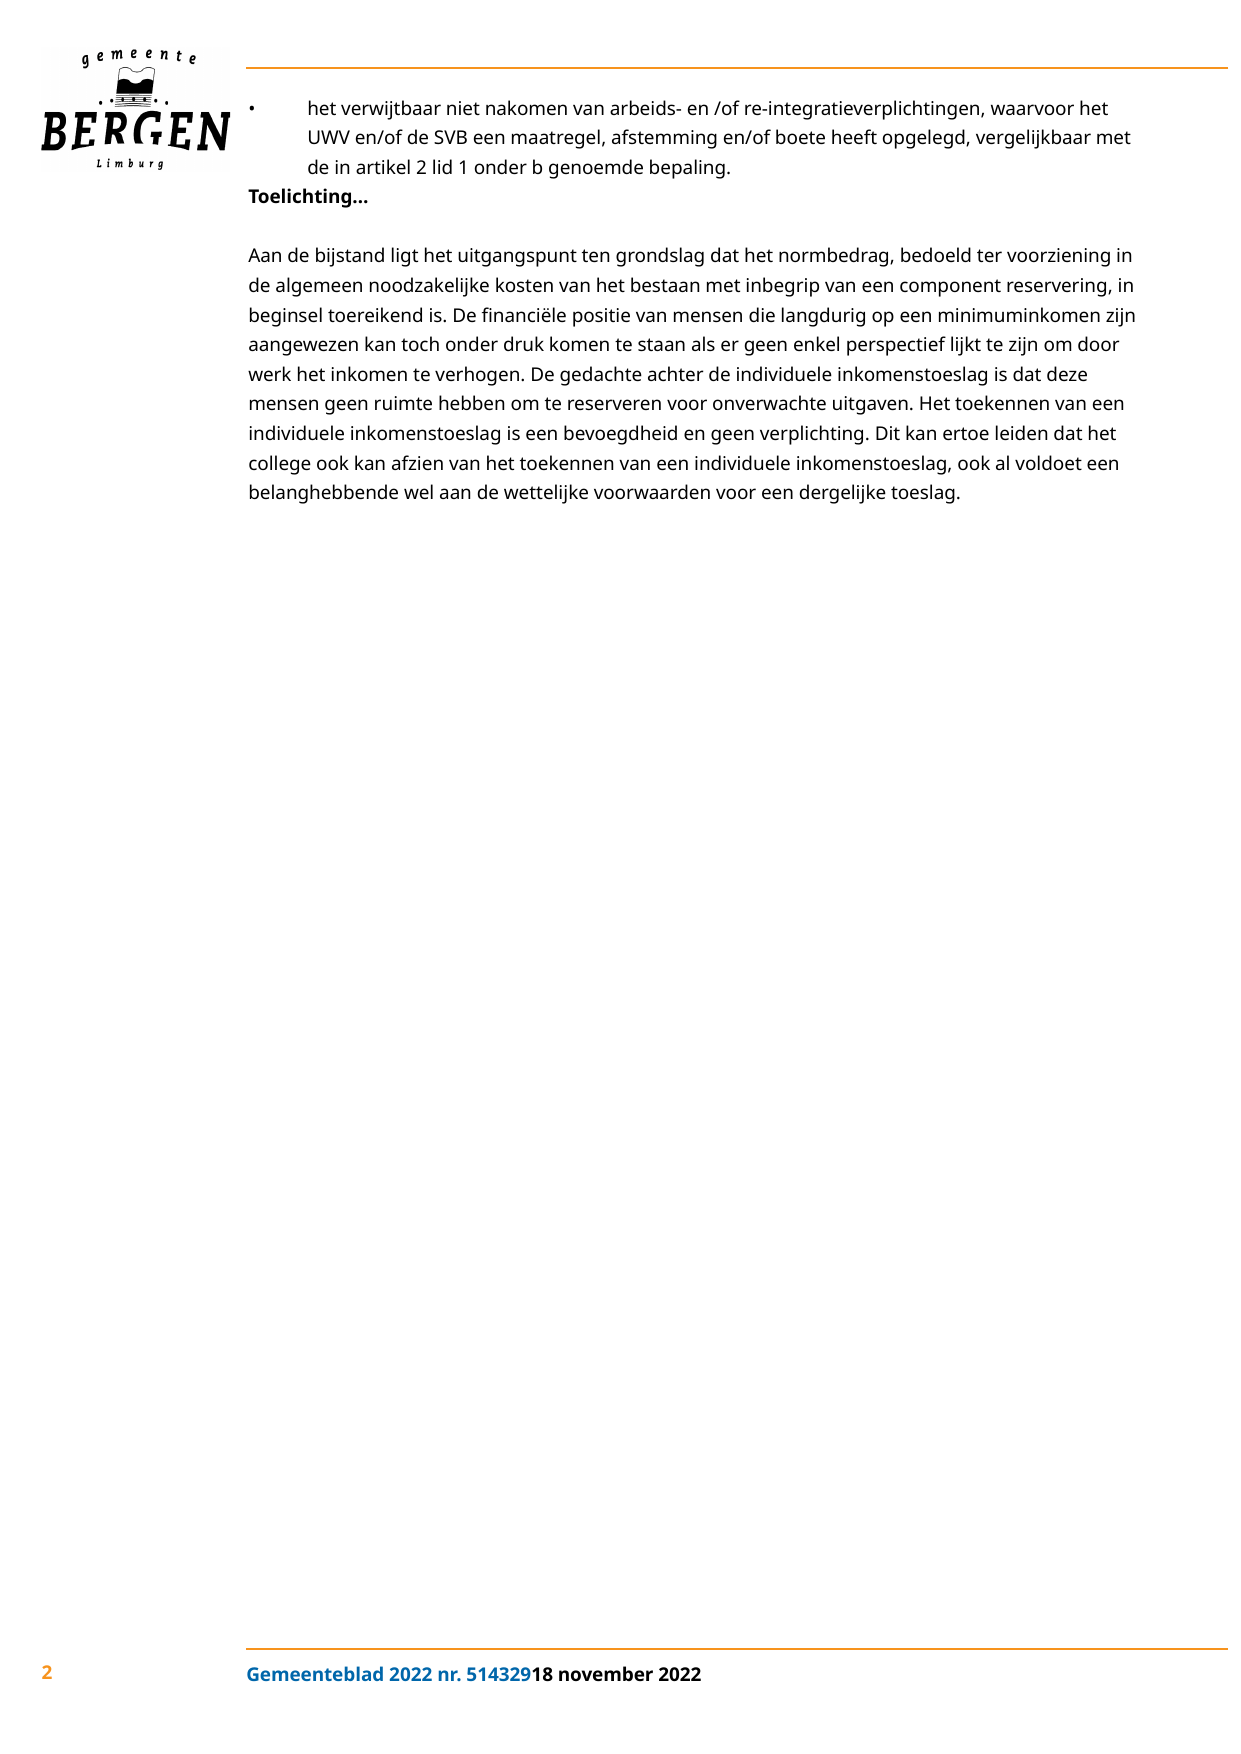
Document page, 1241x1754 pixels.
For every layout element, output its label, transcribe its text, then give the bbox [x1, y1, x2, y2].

text Aan de bijstand ligt het uitgangspunt ten grondslag dat het normbedrag, bedoeld ter voorziening in de algemeen noodzakelijke kosten van het bestaan met inbegrip van een component reservering, in beginsel toereikend is. De financiële positie van mensen die langdurig op een minimuminkomen zijn aangewezen kan toch onder druk komen te staan als er geen enkel perspectief lijkt te zijn om door werk het inkomen te verhogen. De gedachte achter de individuele inkomenstoeslag is dat deze mensen geen ruimte hebben om te reserveren voor onverwachte uitgaven. Het toekennen van een individuele inkomenstoeslag is een bevoegdheid en geen verplichting. Dit kan ertoe leiden dat het college ook kan afzien van het toekennen van een individuele inkomenstoeslag, ook al voldoet een belanghebbende wel aan de wettelijke voorwaarden voor een dergelijke toeslag. [248, 243, 1152, 505]
list het verwijtbaar niet nakomen van arbeids- en /of re-integratieverplichtingen, waarvoor het UWV en/of de SVB een maatregel, afstemming en/of boete heeft opgelegd, vergelijkbaar met de in artikel 2 lid 1 onder b genoemde bepaling. [248, 95, 1152, 180]
picture [41, 47, 231, 172]
text Toelichting… [248, 183, 1152, 209]
